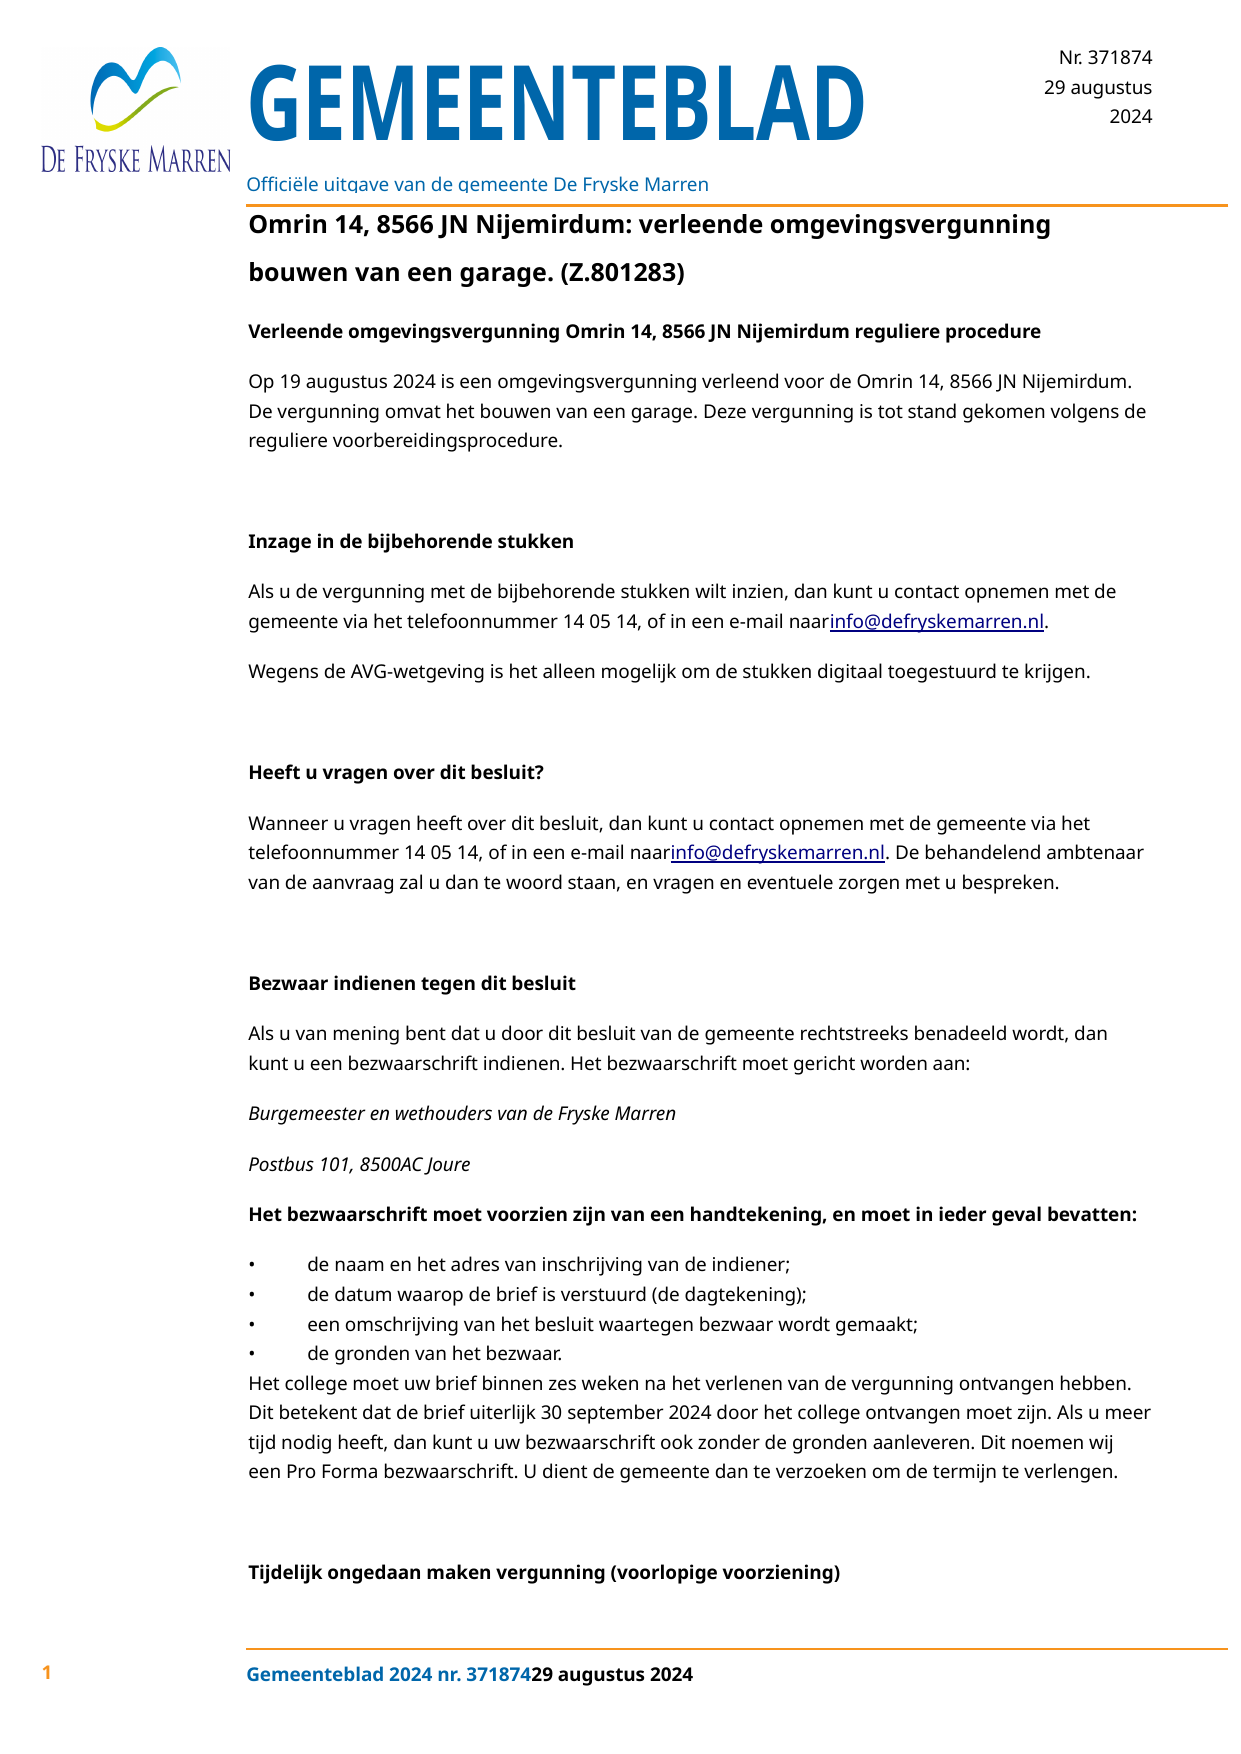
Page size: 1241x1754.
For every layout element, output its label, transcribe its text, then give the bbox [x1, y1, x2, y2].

text Burgemeester en wethouders van de Fryske Marren [248, 1100, 1152, 1126]
text Het college moet uw brief binnen zes weken na het verlenen van de vergunning ontvangen hebben. Dit betekent dat de brief uiterlijk 30 september 2024 door het college ontvangen moet zijn. Als u meer tijd nodig heeft, dan kunt u uw bezwaarschrift ook zonder de gronden aanleveren. Dit noemen wij een Pro Forma bezwaarschrift. U dient de gemeente dan te verzoeken om de termijn te verlengen. [248, 1370, 1152, 1484]
text Wegens de AVG-wetgeving is het alleen mogelijk om de stukken digitaal toegestuurd te krijgen. [248, 659, 1152, 684]
text Op 19 augustus 2024 is een omgevingsvergunning verleend voor de Omrin 14, 8566 JN Nijemirdum. De vergunning omvat het bouwen van een garage. Deze vergunning is tot stand gekomen volgens de reguliere voorbereidingsprocedure. [248, 368, 1152, 453]
text Het bezwaarschrift moet voorzien zijn van een handtekening, en moet in ieder geval bevatten: [248, 1201, 1152, 1227]
text Postbus 101, 8500AC Joure [248, 1151, 1152, 1177]
list de gronden van het bezwaar. [248, 1340, 1152, 1366]
text Als u de vergunning met de bijbehorende stukken wilt inzien, dan kunt u contact opnemen met de gemeente via het telefoonnummer 14 05 14, of in een e-mail naarinfo@defryskemarren.nl. [248, 579, 1152, 634]
text Heeft u vragen over dit besluit? [248, 759, 1152, 785]
text Tijdelijk ongedaan maken vergunning (voorlopige voorziening) [248, 1559, 1152, 1585]
text Bezwaar indienen tegen dit besluit [248, 970, 1152, 996]
list de datum waarop de brief is verstuurd (de dagtekening); [248, 1281, 1152, 1307]
picture [41, 47, 231, 172]
text Verleende omgevingsvergunning Omrin 14, 8566 JN Nijemirdum reguliere procedure [248, 318, 1152, 344]
text Omrin 14, 8566 JN Nijemirdum: verleende omgevingsvergunning bouwen van een garage. (Z.801283) [248, 207, 1152, 288]
list een omschrijving van het besluit waartegen bezwaar wordt gemaakt; [248, 1311, 1152, 1337]
text Inzage in de bijbehorende stukken [248, 528, 1152, 554]
text Als u van mening bent dat u door dit besluit van de gemeente rechtstreeks benadeeld wordt, dan kunt u een bezwaarschrift indienen. Het bezwaarschrift moet gericht worden aan: [248, 1020, 1152, 1076]
text Wanneer u vragen heeft over dit besluit, dan kunt u contact opnemen met de gemeente via het telefoonnummer 14 05 14, of in een e-mail naarinfo@defryskemarren.nl. De behandelend ambtenaar van de aanvraag zal u dan te woord staan, en vragen en eventuele zorgen met u bespreken. [248, 810, 1152, 895]
list de naam en het adres van inschrijving van de indiener; [248, 1252, 1152, 1277]
